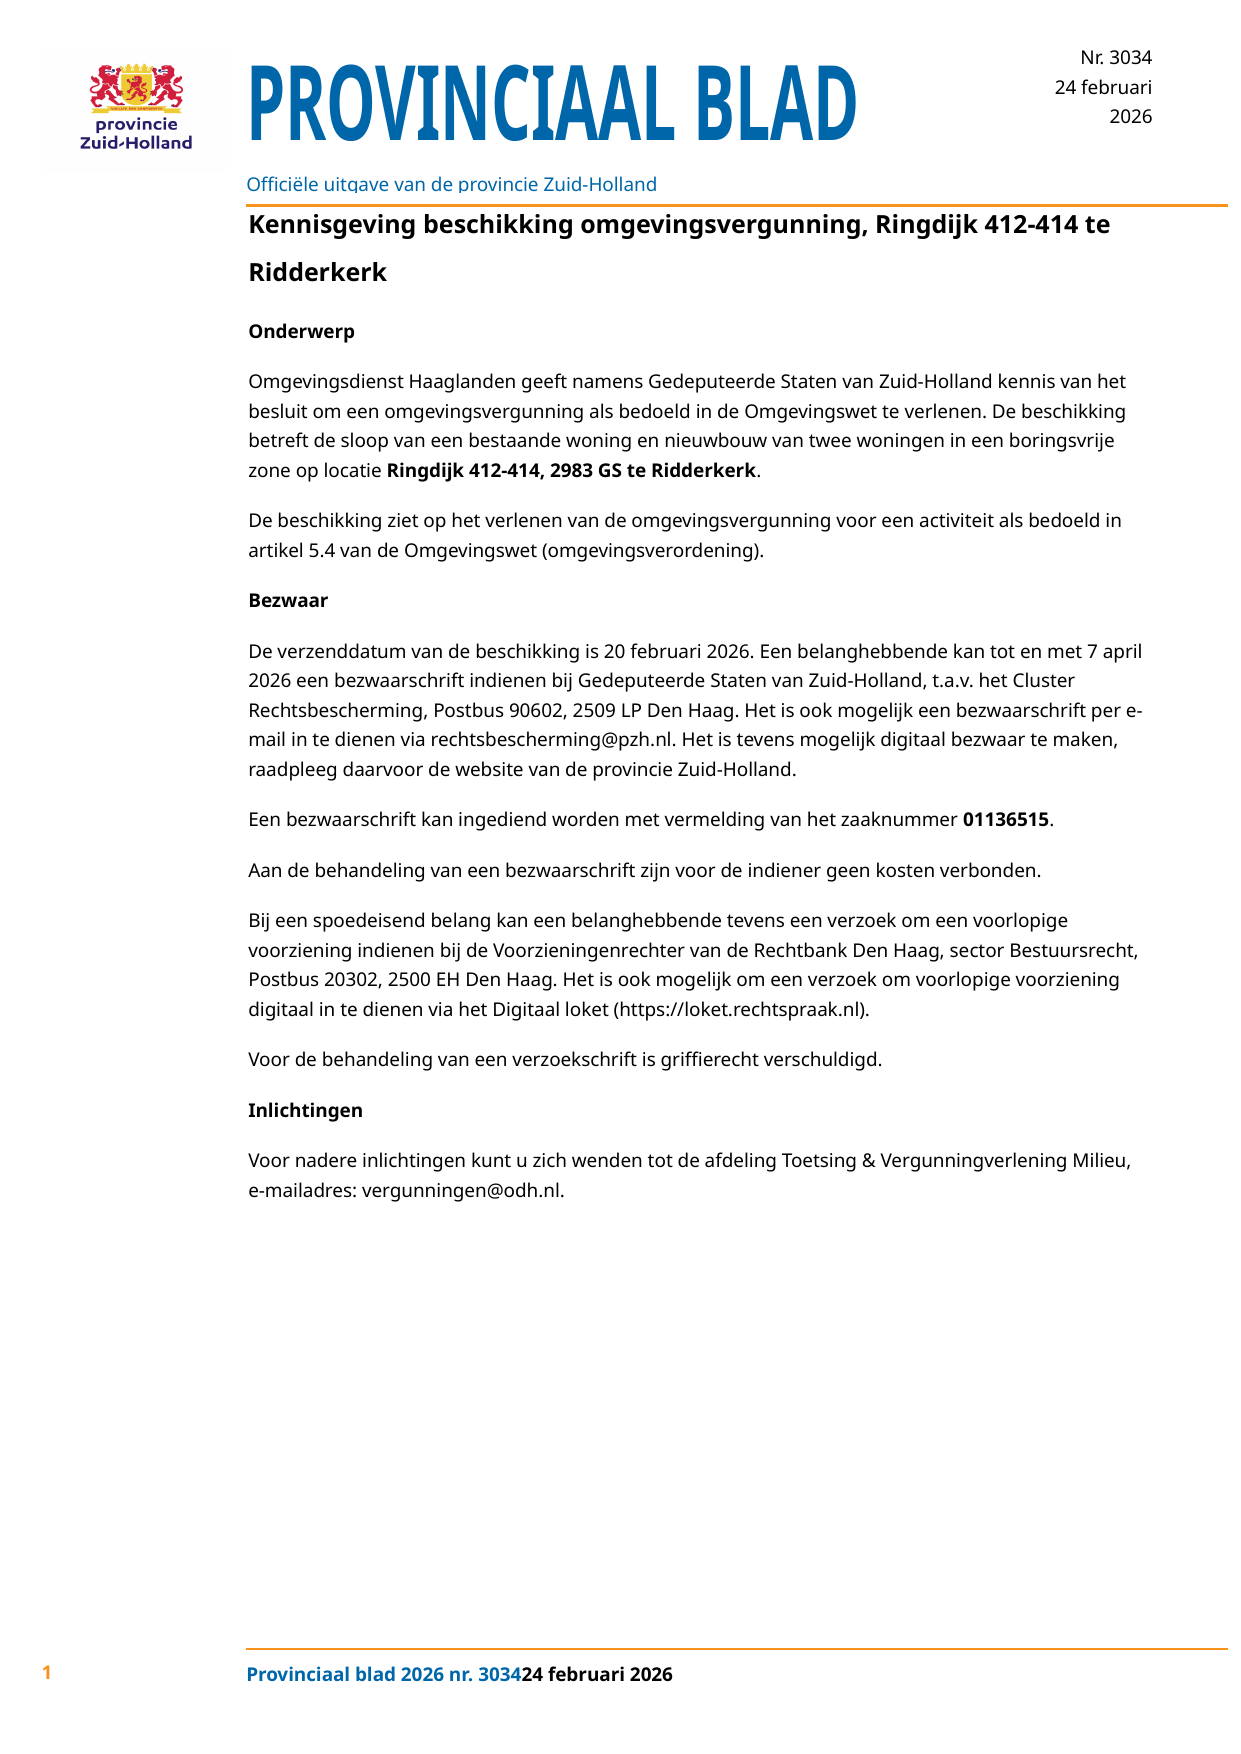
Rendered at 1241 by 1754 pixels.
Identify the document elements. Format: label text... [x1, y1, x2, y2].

text Inlichtingen [248, 1097, 1152, 1123]
text Voor de behandeling van een verzoekschrift is griffierecht verschuldigd. [248, 1047, 1152, 1072]
text Kennisgeving beschikking omgevingsvergunning, Ringdijk 412-414 te Ridderkerk [248, 207, 1152, 288]
text Aan de behandeling van een bezwaarschrift zijn voor de indiener geen kosten verbonden. [248, 857, 1152, 883]
text Onderwerp [248, 318, 1152, 344]
text De verzenddatum van de beschikking is 20 februari 2026. Een belanghebbende kan tot en met 7 april 2026 een bezwaarschrift indienen bij Gedeputeerde Staten van Zuid-Holland, t.a.v. het Cluster Rechtsbescherming, Postbus 90602, 2509 LP Den Haag. Het is ook mogelijk een bezwaarschrift per e-mail in te dienen via rechtsbescherming@pzh.nl. Het is tevens mogelijk digitaal bezwaar te maken, raadpleeg daarvoor de website van de provincie Zuid-Holland. [248, 638, 1152, 782]
text De beschikking ziet op het verlenen van de omgevingsvergunning voor een activiteit als bedoeld in artikel 5.4 van de Omgevingswet (omgevingsverordening). [248, 507, 1152, 563]
text Een bezwaarschrift kan ingediend worden met vermelding van het zaaknummer 01136515. [248, 807, 1152, 832]
text Voor nadere inlichtingen kunt u zich wenden tot de afdeling Toetsing & Vergunningverlening Milieu, e-mailadres: vergunningen@odh.nl. [248, 1147, 1152, 1203]
text Omgevingsdienst Haaglanden geeft namens Gedeputeerde Staten van Zuid-Holland kennis van het besluit om een omgevingsvergunning als bedoeld in de Omgevingswet te verlenen. De beschikking betreft de sloop van een bestaande woning en nieuwbouw van twee woningen in een boringsvrije zone op locatie Ringdijk 412-414, 2983 GS te Ridderkerk. [248, 368, 1152, 483]
text Bij een spoedeisend belang kan een belanghebbende tevens een verzoek om een voorlopige voorziening indienen bij de Voorzieningenrechter van de Rechtbank Den Haag, sector Bestuursrecht, Postbus 20302, 2500 EH Den Haag. Het is ook mogelijk om een verzoek om voorlopige voorziening digitaal in te dienen via het Digitaal loket (https://loket.rechtspraak.nl). [248, 907, 1152, 1022]
text Bezwaar [248, 587, 1152, 613]
picture [41, 47, 231, 172]
